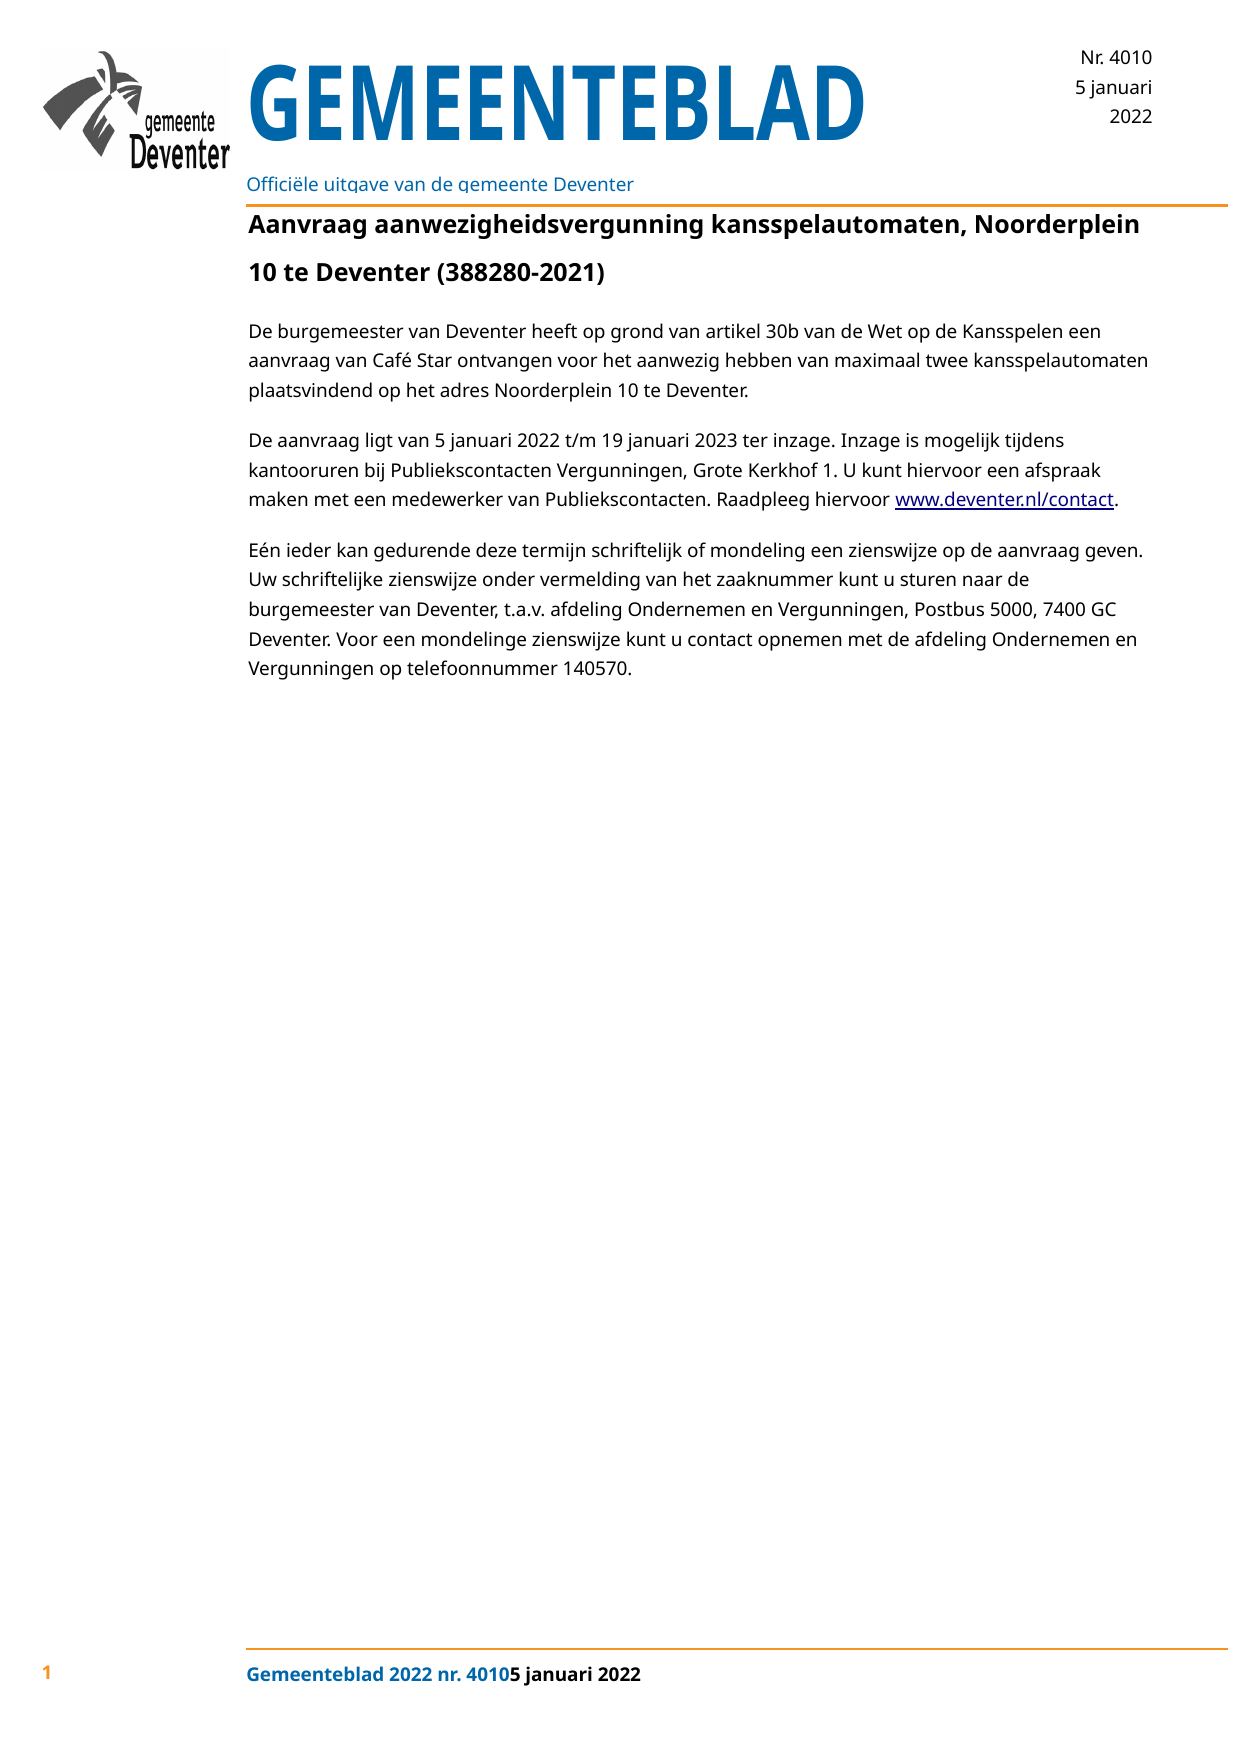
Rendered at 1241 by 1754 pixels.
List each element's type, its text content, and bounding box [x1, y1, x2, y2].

picture [41, 47, 231, 172]
text De burgemeester van Deventer heeft op grond van artikel 30b van de Wet op de Kansspelen een aanvraag van Café Star ontvangen voor het aanwezig hebben van maximaal twee kansspelautomaten plaatsvindend op het adres Noorderplein 10 te Deventer. [248, 318, 1152, 403]
text Aanvraag aanwezigheidsvergunning kansspelautomaten, Noorderplein 10 te Deventer (388280-2021) [248, 207, 1152, 288]
text De aanvraag ligt van 5 januari 2022 t/m 19 januari 2023 ter inzage. Inzage is mogelijk tijdens kantooruren bij Publiekscontacten Vergunningen, Grote Kerkhof 1. U kunt hiervoor een afspraak maken met een medewerker van Publiekscontacten. Raadpleeg hiervoor www.deventer.nl/contact. [248, 427, 1152, 512]
text Eén ieder kan gedurende deze termijn schriftelijk of mondeling een zienswijze op de aanvraag geven. Uw schriftelijke zienswijze onder vermelding van het zaaknummer kunt u sturen naar de burgemeester van Deventer, t.a.v. afdeling Ondernemen en Vergunningen, Postbus 5000, 7400 GC Deventer. Voor een mondelinge zienswijze kunt u contact opnemen met de afdeling Ondernemen en Vergunningen op telefoonnummer 140570. [248, 537, 1152, 681]
